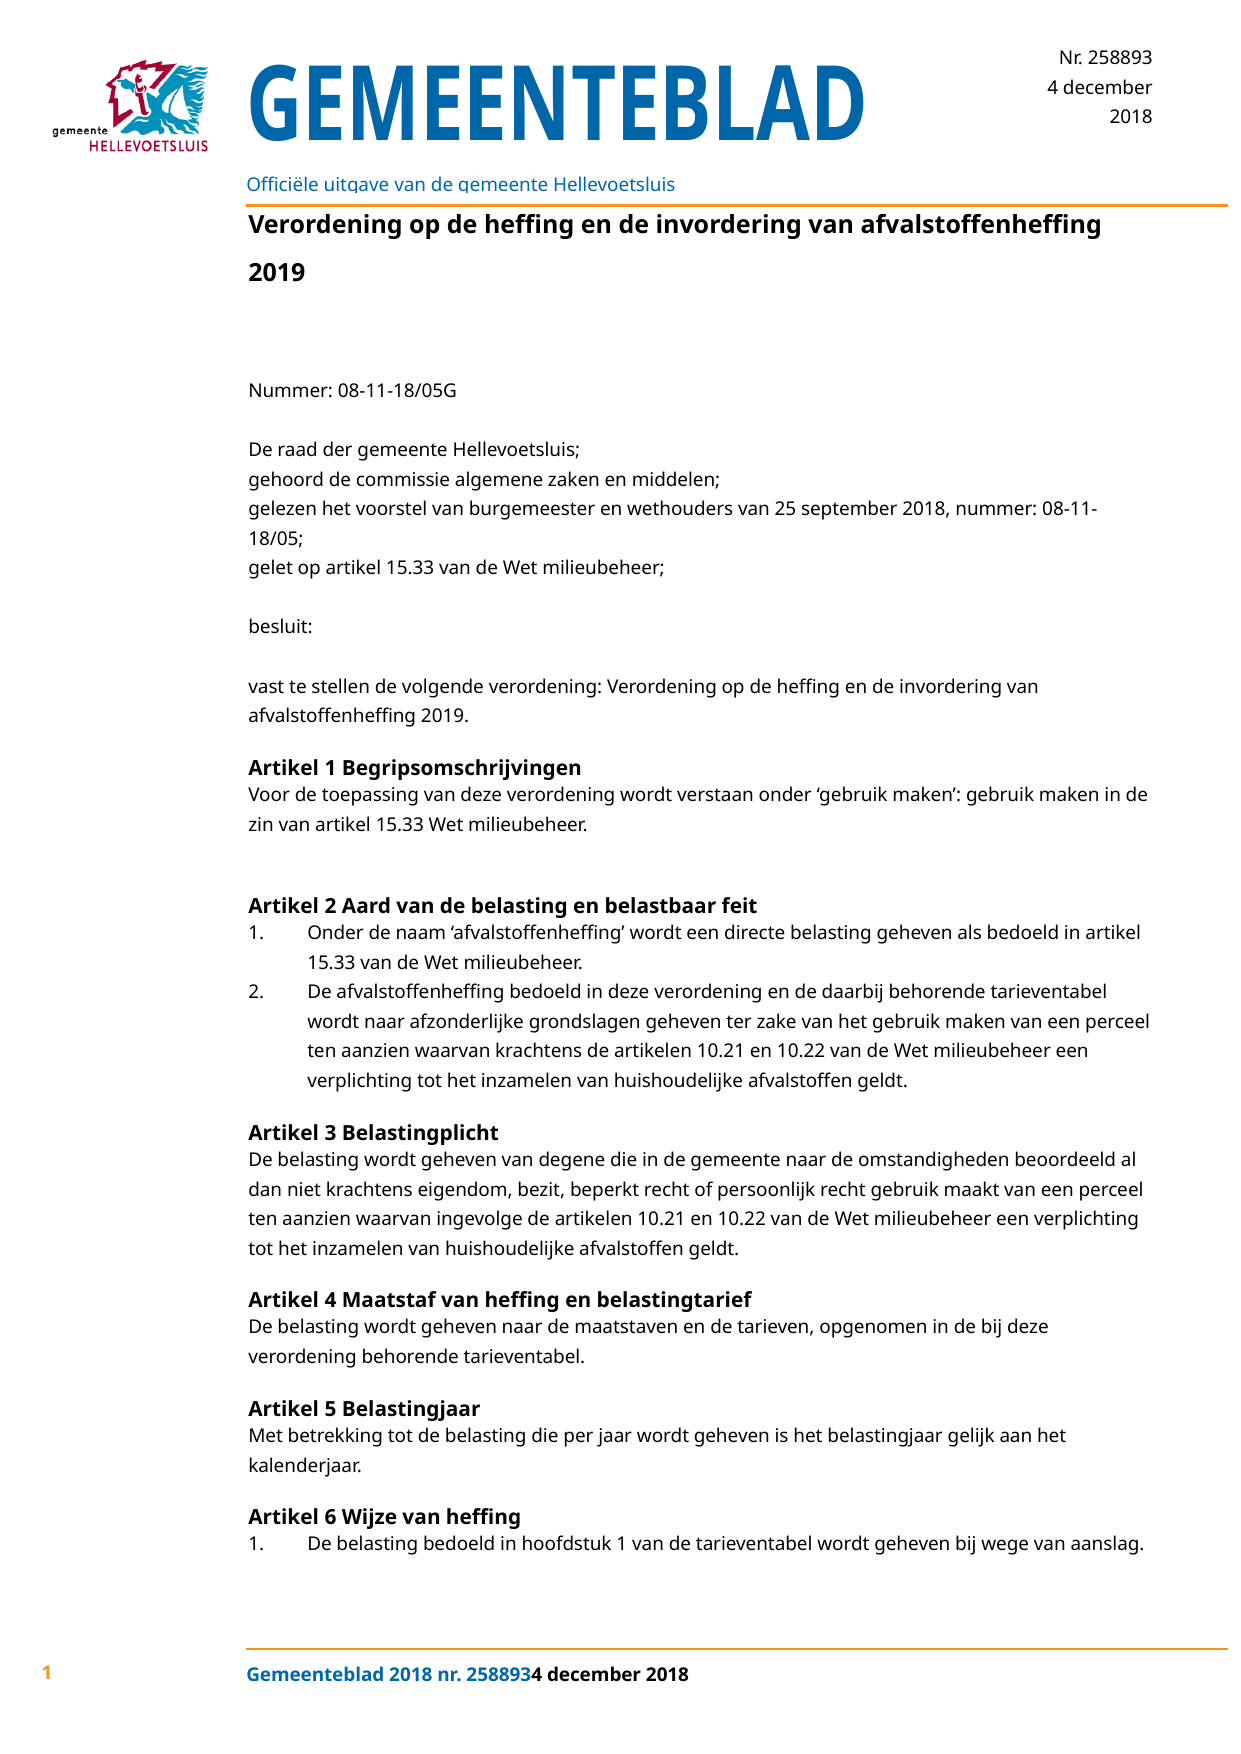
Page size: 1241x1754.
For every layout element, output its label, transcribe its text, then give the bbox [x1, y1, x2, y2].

text Artikel 3 Belastingplicht [248, 1118, 1152, 1146]
text Artikel 1 Begripsomschrijvingen [248, 753, 1152, 781]
text De belasting wordt geheven van degene die in de gemeente naar de omstandigheden beoordeeld al dan niet krachtens eigendom, bezit, beperkt recht of persoonlijk recht gebruik maakt van een perceel ten aanzien waarvan ingevolge de artikelen 10.21 en 10.22 van de Wet milieubeheer een verplichting tot het inzamelen van huishoudelijke afvalstoffen geldt. [248, 1146, 1152, 1261]
text Artikel 4 Maatstaf van heffing en belastingtarief [248, 1285, 1152, 1314]
text gelet op artikel 15.33 van de Wet milieubeheer; [248, 554, 1152, 580]
text Met betrekking tot de belasting die per jaar wordt geheven is het belastingjaar gelijk aan het kalenderjaar. [248, 1422, 1152, 1477]
text Voor de toepassing van deze verordening wordt verstaan onder ‘gebruik maken’: gebruik maken in de zin van artikel 15.33 Wet milieubeheer. [248, 781, 1152, 837]
text Artikel 6 Wijze van heffing [248, 1502, 1152, 1531]
text gehoord de commissie algemene zaken en middelen; [248, 466, 1152, 492]
picture [41, 47, 231, 172]
text Artikel 5 Belastingjaar [248, 1394, 1152, 1422]
text Artikel 2 Aard van de belasting en belastbaar feit [248, 891, 1152, 919]
text De belasting wordt geheven naar de maatstaven en de tarieven, opgenomen in de bij deze verordening behorende tarieventabel. [248, 1314, 1152, 1369]
text Nummer: 08-11-18/05G [248, 377, 1152, 403]
list De belasting bedoeld in hoofdstuk 1 van de tarieventabel wordt geheven bij wege van aanslag. [248, 1531, 1152, 1556]
text Verordening op de heffing en de invordering van afvalstoffenheffing 2019 [248, 207, 1152, 288]
text De raad der gemeente Hellevoetsluis; [248, 436, 1152, 462]
text gelezen het voorstel van burgemeester en wethouders van 25 september 2018, nummer: 08-11-18/05; [248, 495, 1152, 551]
text vast te stellen de volgende verordening: Verordening op de heffing en de invordering van afvalstoffenheffing 2019. [248, 673, 1152, 728]
list Onder de naam ‘afvalstoffenheffing’ wordt een directe belasting geheven als bedoeld in artikel 15.33 van de Wet milieubeheer. [248, 919, 1152, 975]
text besluit: [248, 614, 1152, 639]
list De afvalstoffenheffing bedoeld in deze verordening en de daarbij behorende tarieventabel wordt naar afzonderlijke grondslagen geheven ter zake van het gebruik maken van een perceel ten aanzien waarvan krachtens de artikelen 10.21 en 10.22 van de Wet milieubeheer een verplichting tot het inzamelen van huishoudelijke afvalstoffen geldt. [248, 978, 1152, 1093]
